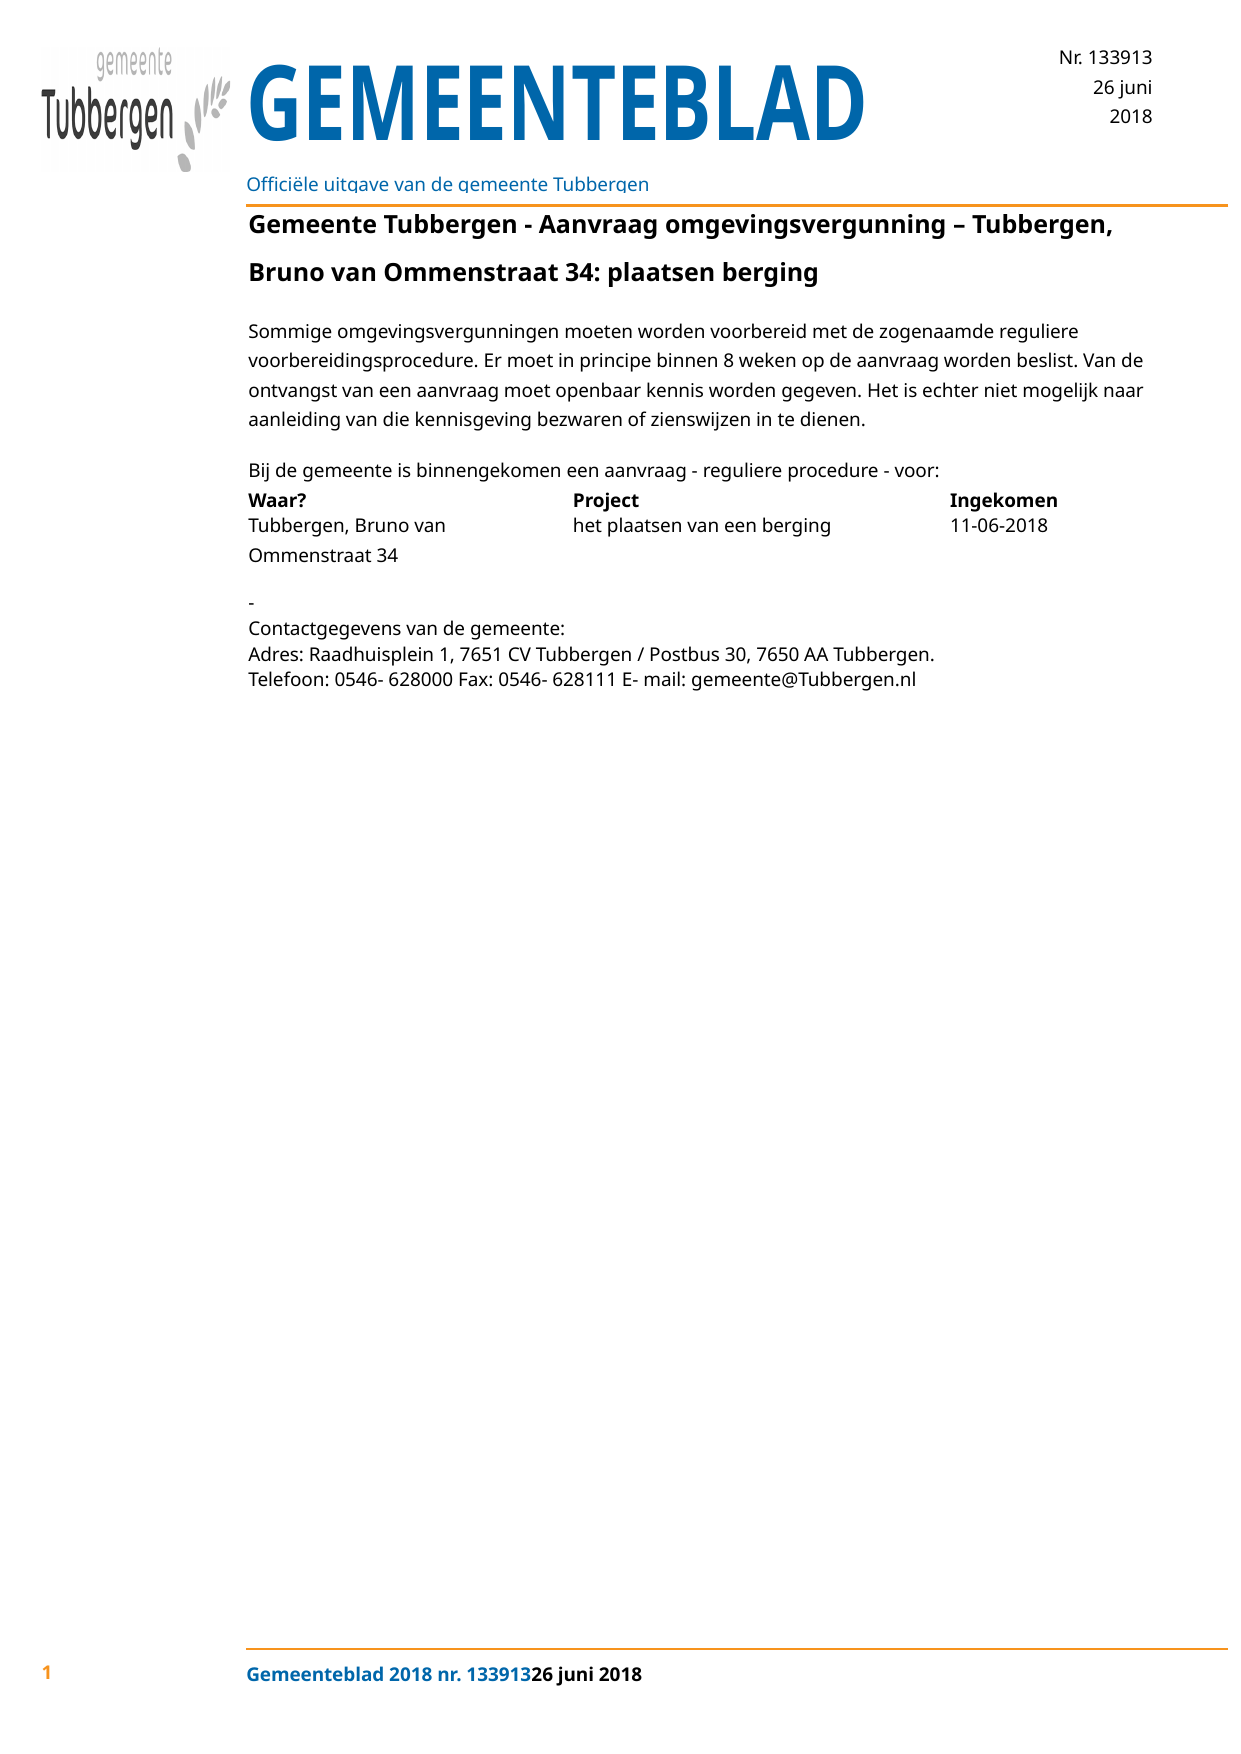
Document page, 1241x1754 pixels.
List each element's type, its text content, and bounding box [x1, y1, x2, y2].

table_cell het plaatsen van een berging [573, 513, 950, 568]
text Sommige omgevingsvergunningen moeten worden voorbereid met de zogenaamde reguliere voorbereidingsprocedure. Er moet in principe binnen 8 weken op de aanvraag worden beslist. Van de ontvangst van een aanvraag moet openbaar kennis worden gegeven. Het is echter niet mogelijk naar aanleiding van die kennisgeving bezwaren of zienswijzen in te dienen. [248, 318, 1152, 432]
picture [41, 47, 231, 172]
text Adres: Raadhuisplein 1, 7651 CV Tubbergen / Postbus 30, 7650 AA Tubbergen. [248, 641, 1152, 666]
table_header Ingekomen [950, 487, 1152, 512]
text Gemeente Tubbergen - Aanvraag omgevingsvergunning – Tubbergen, Bruno van Ommenstraat 34: plaatsen berging [248, 207, 1152, 288]
text Contactgegevens van de gemeente: [248, 615, 1152, 641]
table_header Waar? [248, 487, 573, 512]
table_cell Tubbergen, Bruno van Ommenstraat 34 [248, 513, 573, 568]
table_header Project [573, 487, 950, 512]
text - [248, 589, 1152, 615]
text Bij de gemeente is binnengekomen een aanvraag - reguliere procedure - voor: [248, 457, 1152, 483]
text Telefoon: 0546- 628000 Fax: 0546- 628111 E- mail: gemeente@Tubbergen.nl [248, 666, 1152, 692]
table_cell 11-06-2018 [950, 513, 1152, 568]
